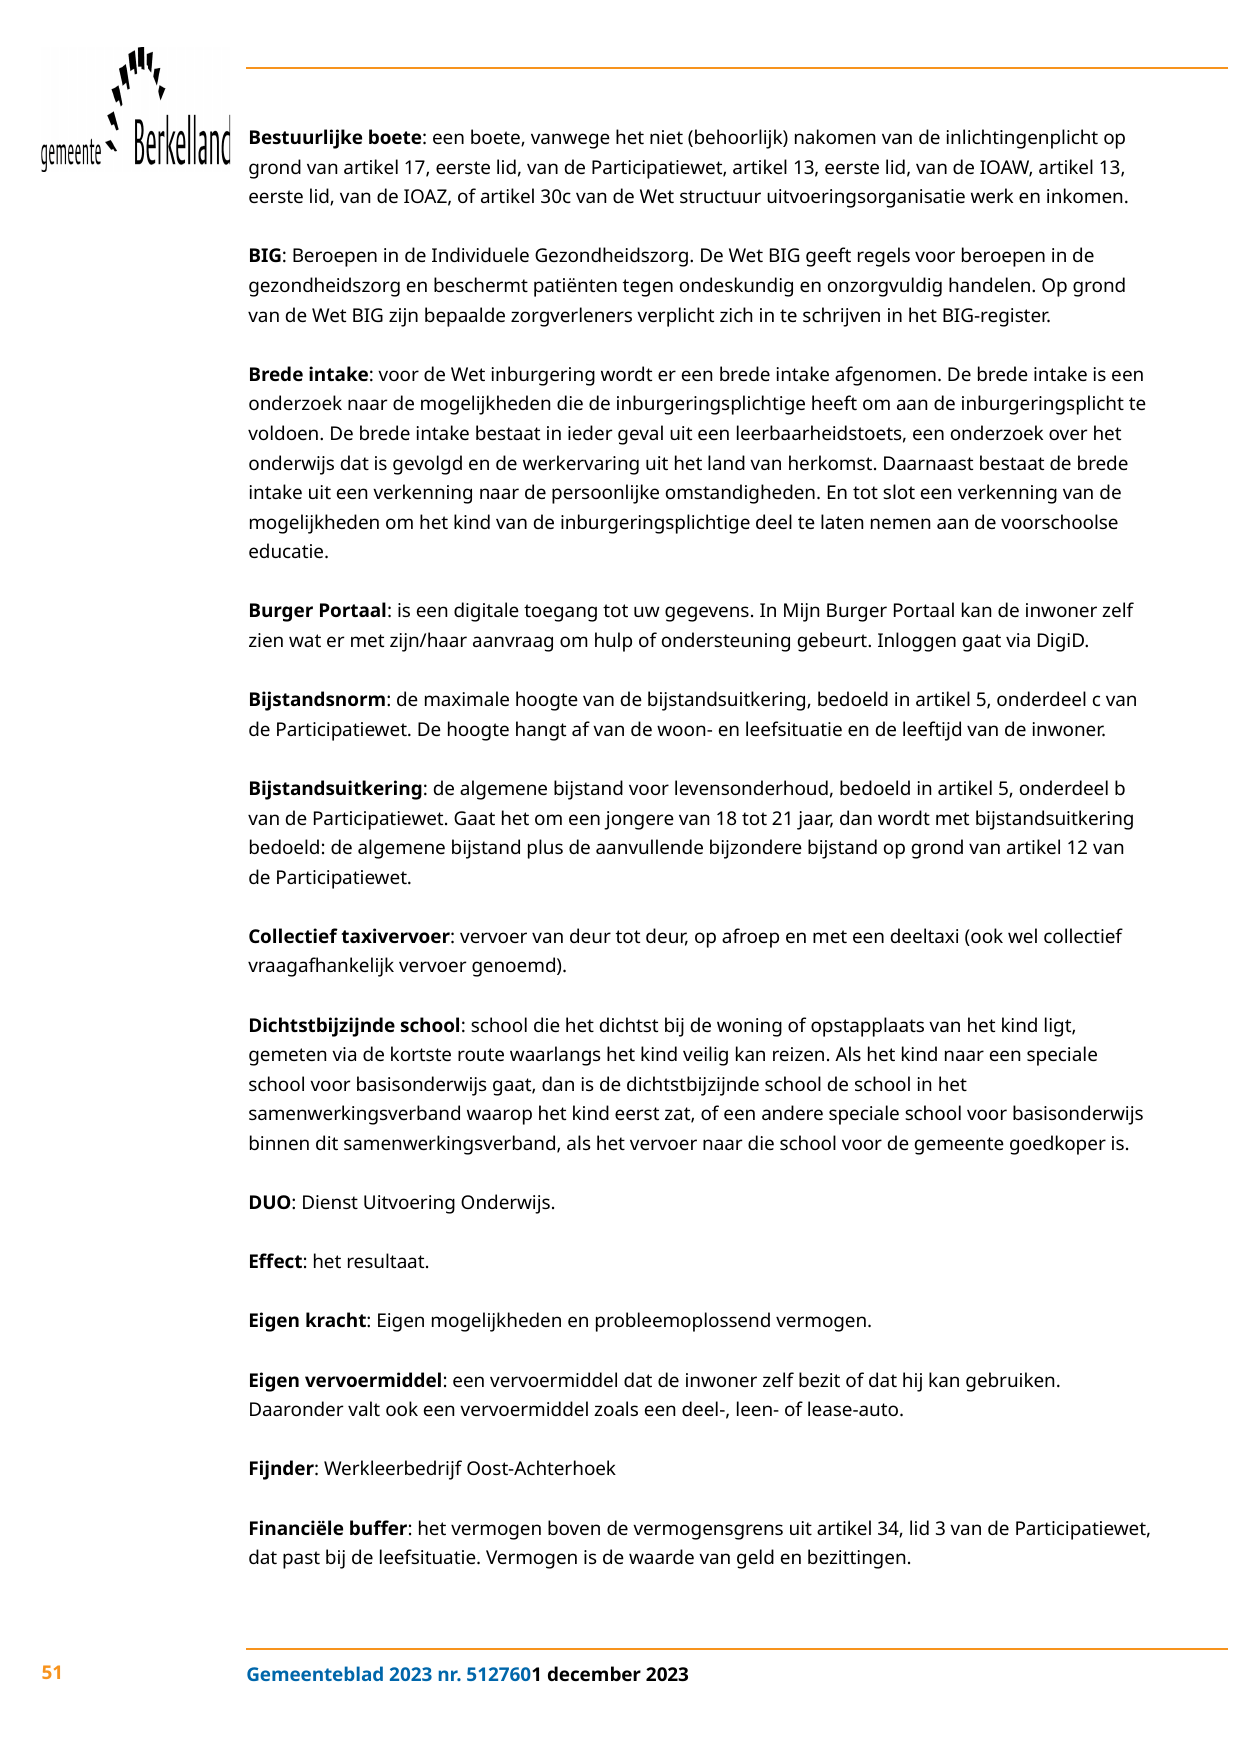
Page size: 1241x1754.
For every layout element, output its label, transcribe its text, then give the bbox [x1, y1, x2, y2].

text Eigen kracht: Eigen mogelijkheden en probleemoplossend vermogen. [248, 1308, 1152, 1333]
text Bijstandsnorm: de maximale hoogte van de bijstandsuitkering, bedoeld in artikel 5, onderdeel c van de Participatiewet. De hoogte hangt af van de woon- en leefsituatie en de leeftijd van de inwoner. [248, 686, 1152, 742]
text Bestuurlijke boete: een boete, vanwege het niet (behoorlijk) nakomen van de inlichtingenplicht op grond van artikel 17, eerste lid, van de Participatiewet, artikel 13, eerste lid, van de IOAW, artikel 13, eerste lid, van de IOAZ, of artikel 30c van de Wet structuur uitvoeringsorganisatie werk en inkomen. [248, 124, 1152, 209]
text BIG: Beroepen in de Individuele Gezondheidszorg. De Wet BIG geeft regels voor beroepen in de gezondheidszorg en beschermt patiënten tegen ondeskundig en onzorgvuldig handelen. Op grond van de Wet BIG zijn bepaalde zorgverleners verplicht zich in te schrijven in het BIG-register. [248, 243, 1152, 328]
text Burger Portaal: is een digitale toegang tot uw gegevens. In Mijn Burger Portaal kan de inwoner zelf zien wat er met zijn/haar aanvraag om hulp of ondersteuning gebeurt. Inloggen gaat via DigiD. [248, 598, 1152, 653]
text Dichtstbijzijnde school: school die het dichtst bij de woning of opstapplaats van het kind ligt, gemeten via de kortste route waarlangs het kind veilig kan reizen. Als het kind naar een speciale school voor basisonderwijs gaat, dan is de dichtstbijzijnde school de school in het samenwerkingsverband waarop het kind eerst zat, of een andere speciale school voor basisonderwijs binnen dit samenwerkingsverband, als het vervoer naar die school voor de gemeente goedkoper is. [248, 1012, 1152, 1156]
text Eigen vervoermiddel: een vervoermiddel dat de inwoner zelf bezit of dat hij kan gebruiken. Daaronder valt ook een vervoermiddel zoals een deel-, leen- of lease-auto. [248, 1367, 1152, 1422]
text Financiële buffer: het vermogen boven de vermogensgrens uit artikel 34, lid 3 van de Participatiewet, dat past bij de leefsituatie. Vermogen is de waarde van geld en bezittingen. [248, 1515, 1152, 1570]
text Effect: het resultaat. [248, 1248, 1152, 1274]
text Fijnder: Werkleerbedrijf Oost-Achterhoek [248, 1456, 1152, 1481]
text DUO: Dienst Uitvoering Onderwijs. [248, 1189, 1152, 1215]
text Brede intake: voor de Wet inburgering wordt er een brede intake afgenomen. De brede intake is een onderzoek naar de mogelijkheden die de inburgeringsplichtige heeft om aan de inburgeringsplicht te voldoen. De brede intake bestaat in ieder geval uit een leerbaarheidstoets, een onderzoek over het onderwijs dat is gevolgd en de werkervaring uit het land van herkomst. Daarnaast bestaat de brede intake uit een verkenning naar de persoonlijke omstandigheden. En tot slot een verkenning van de mogelijkheden om het kind van de inburgeringsplichtige deel te laten nemen aan de voorschoolse educatie. [248, 361, 1152, 564]
picture [41, 47, 231, 172]
text Bijstandsuitkering: de algemene bijstand voor levensonderhoud, bedoeld in artikel 5, onderdeel b van de Participatiewet. Gaat het om een jongere van 18 tot 21 jaar, dan wordt met bijstandsuitkering bedoeld: de algemene bijstand plus de aanvullende bijzondere bijstand op grond van artikel 12 van de Participatiewet. [248, 775, 1152, 890]
text Collectief taxivervoer: vervoer van deur tot deur, op afroep en met een deeltaxi (ook wel collectief vraagafhankelijk vervoer genoemd). [248, 923, 1152, 978]
